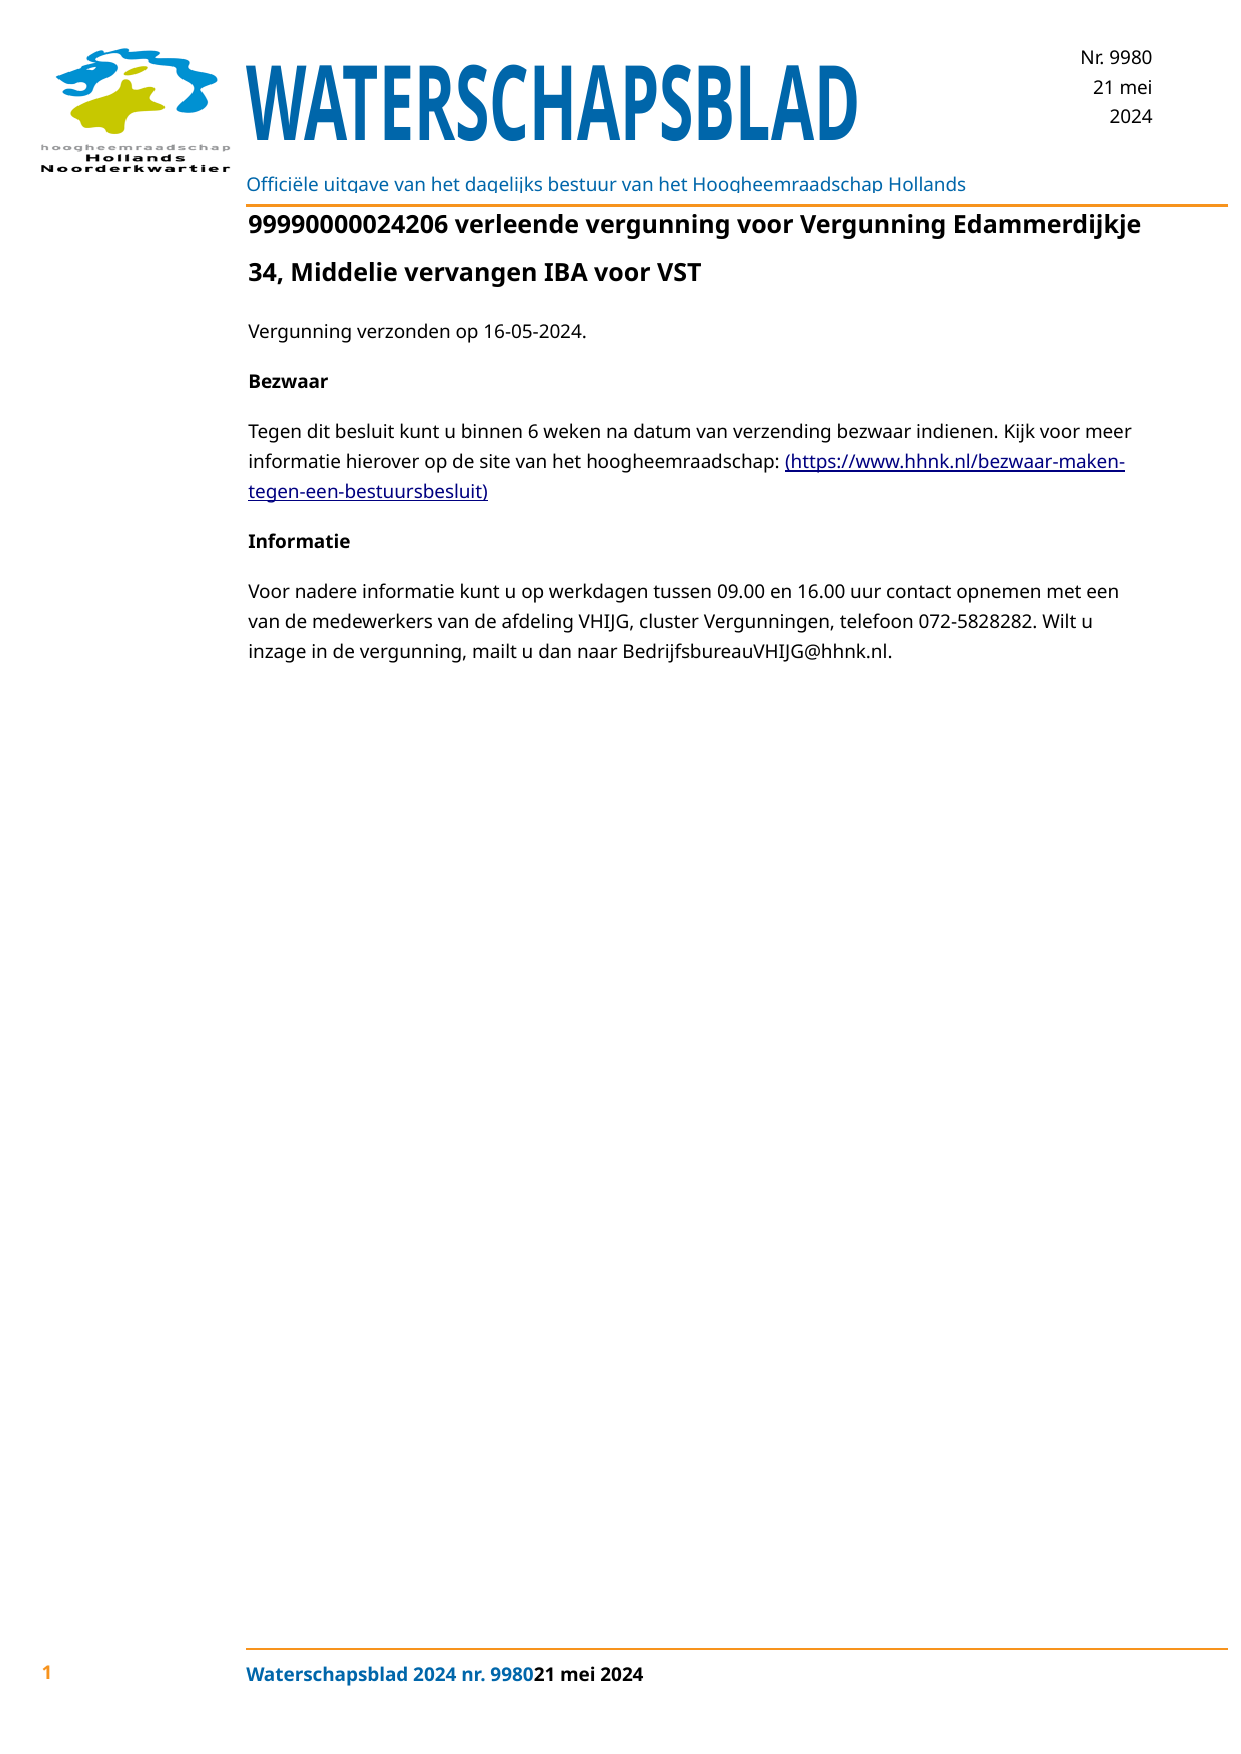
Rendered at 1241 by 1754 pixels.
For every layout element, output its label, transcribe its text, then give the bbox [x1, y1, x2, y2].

text Voor nadere informatie kunt u op werkdagen tussen 09.00 en 16.00 uur contact opnemen met een van de medewerkers van de afdeling VHIJG, cluster Vergunningen, telefoon 072-5828282. Wilt u inzage in de vergunning, mailt u dan naar BedrijfsbureauVHIJG@hhnk.nl. [248, 579, 1152, 664]
text Vergunning verzonden op 16-05-2024. [248, 318, 1152, 344]
picture [41, 47, 231, 172]
text Tegen dit besluit kunt u binnen 6 weken na datum van verzending bezwaar indienen. Kijk voor meer informatie hierover op de site van het hoogheemraadschap: (https://www.hhnk.nl/bezwaar-maken-tegen-een-bestuursbesluit) [248, 419, 1152, 504]
text 99990000024206 verleende vergunning voor Vergunning Edammerdijkje 34, Middelie vervangen IBA voor VST [248, 207, 1152, 288]
text Informatie [248, 528, 1152, 554]
text Bezwaar [248, 368, 1152, 394]
